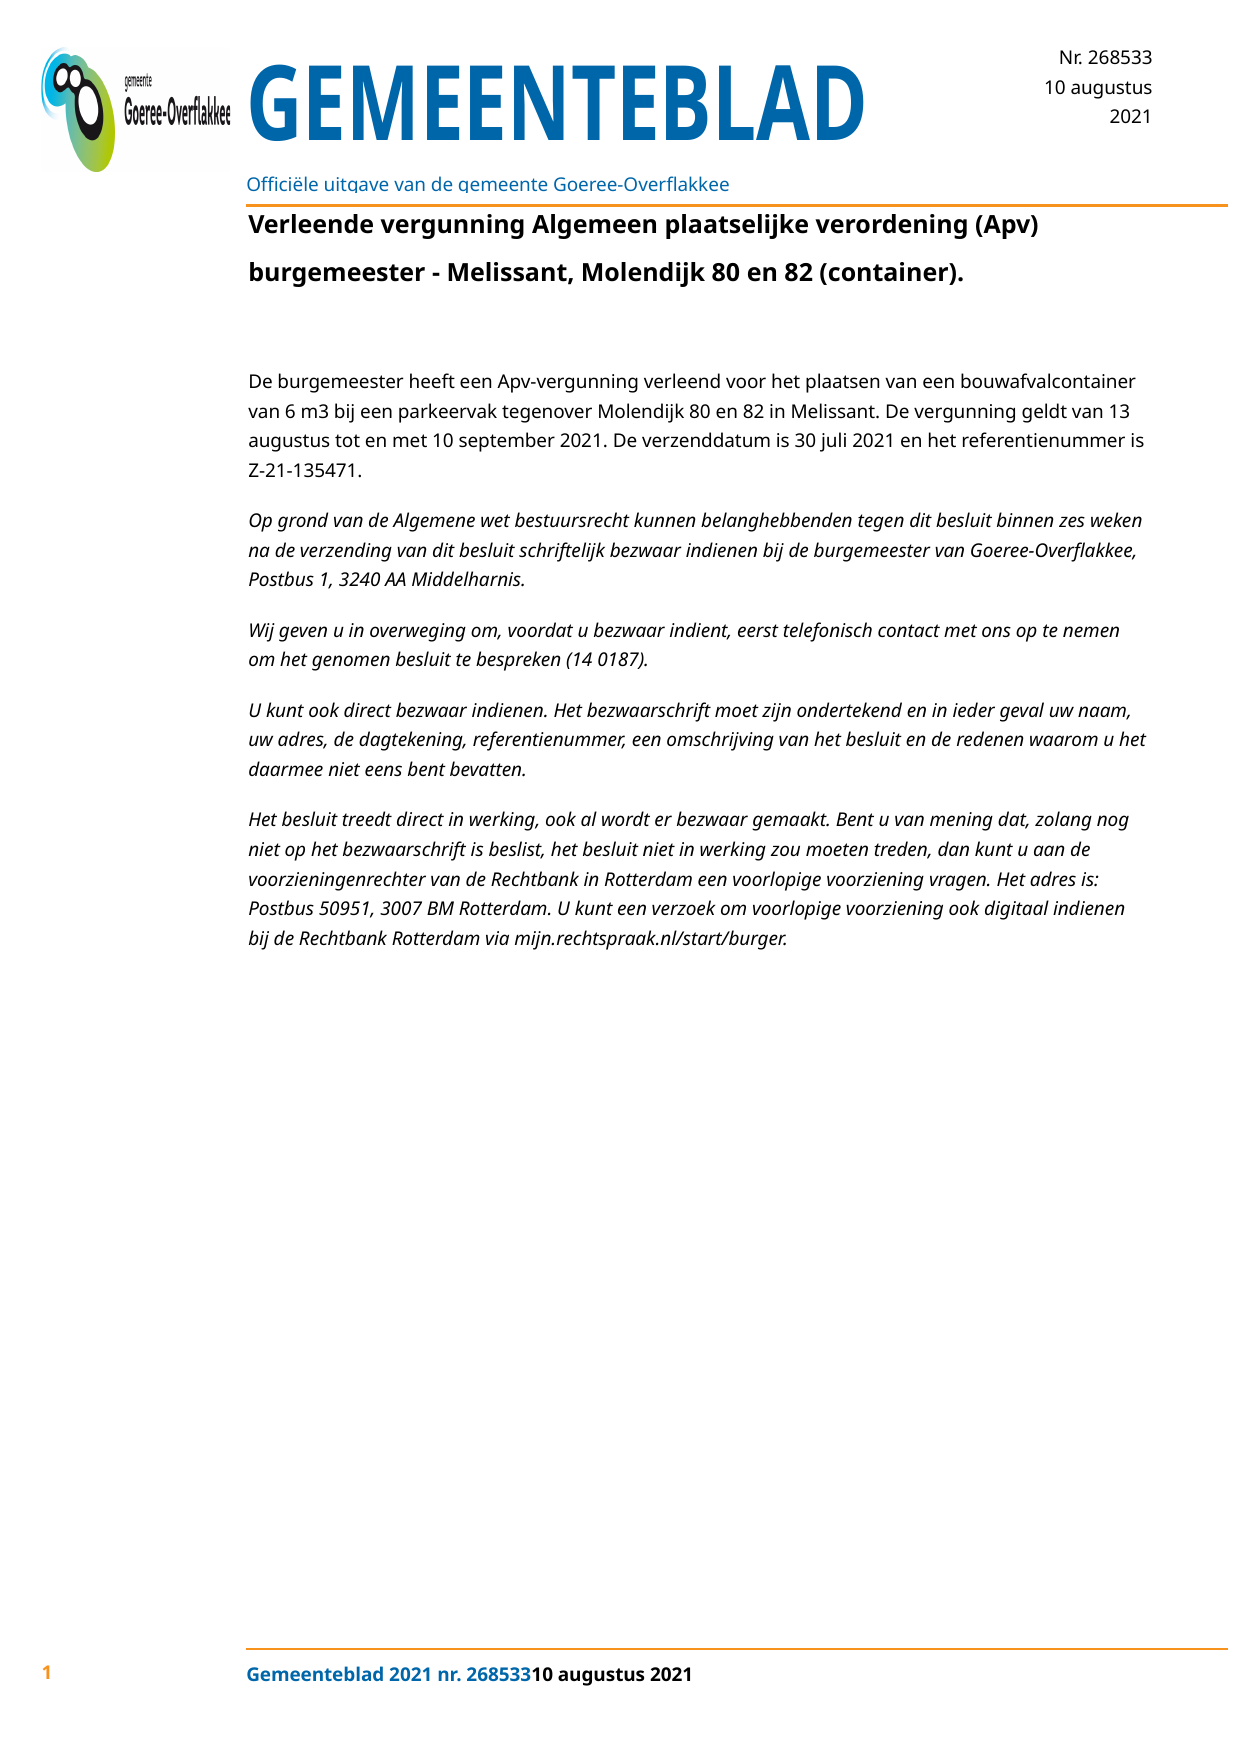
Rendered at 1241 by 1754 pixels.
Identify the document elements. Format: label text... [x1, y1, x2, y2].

text De burgemeester heeft een Apv-vergunning verleend voor het plaatsen van een bouwafvalcontainer van 6 m3 bij een parkeervak tegenover Molendijk 80 en 82 in Melissant. De vergunning geldt van 13 augustus tot en met 10 september 2021. De verzenddatum is 30 juli 2021 en het referentienummer is Z-21-135471. [248, 368, 1152, 483]
text U kunt ook direct bezwaar indienen. Het bezwaarschrift moet zijn ondertekend en in ieder geval uw naam, uw adres, de dagtekening, referentienummer, een omschrijving van het besluit en de redenen waarom u het daarmee niet eens bent bevatten. [248, 697, 1152, 782]
text Wij geven u in overweging om, voordat u bezwaar indient, eerst telefonisch contact met ons op te nemen om het genomen besluit te bespreken (14 0187). [248, 617, 1152, 672]
text Op grond van de Algemene wet bestuursrecht kunnen belanghebbenden tegen dit besluit binnen zes weken na de verzending van dit besluit schriftelijk bezwaar indienen bij de burgemeester van Goeree-Overflakkee, Postbus 1, 3240 AA Middelharnis. [248, 507, 1152, 592]
picture [41, 47, 231, 172]
text Verleende vergunning Algemeen plaatselijke verordening (Apv) burgemeester - Melissant, Molendijk 80 en 82 (container). [248, 207, 1152, 288]
text Het besluit treedt direct in werking, ook al wordt er bezwaar gemaakt. Bent u van mening dat, zolang nog niet op het bezwaarschrift is beslist, het besluit niet in werking zou moeten treden, dan kunt u aan de voorzieningenrechter van de Rechtbank in Rotterdam een voorlopige voorziening vragen. Het adres is: Postbus 50951, 3007 BM Rotterdam. U kunt een verzoek om voorlopige voorziening ook digitaal indienen bij de Rechtbank Rotterdam via mijn.rechtspraak.nl/start/burger. [248, 807, 1152, 951]
